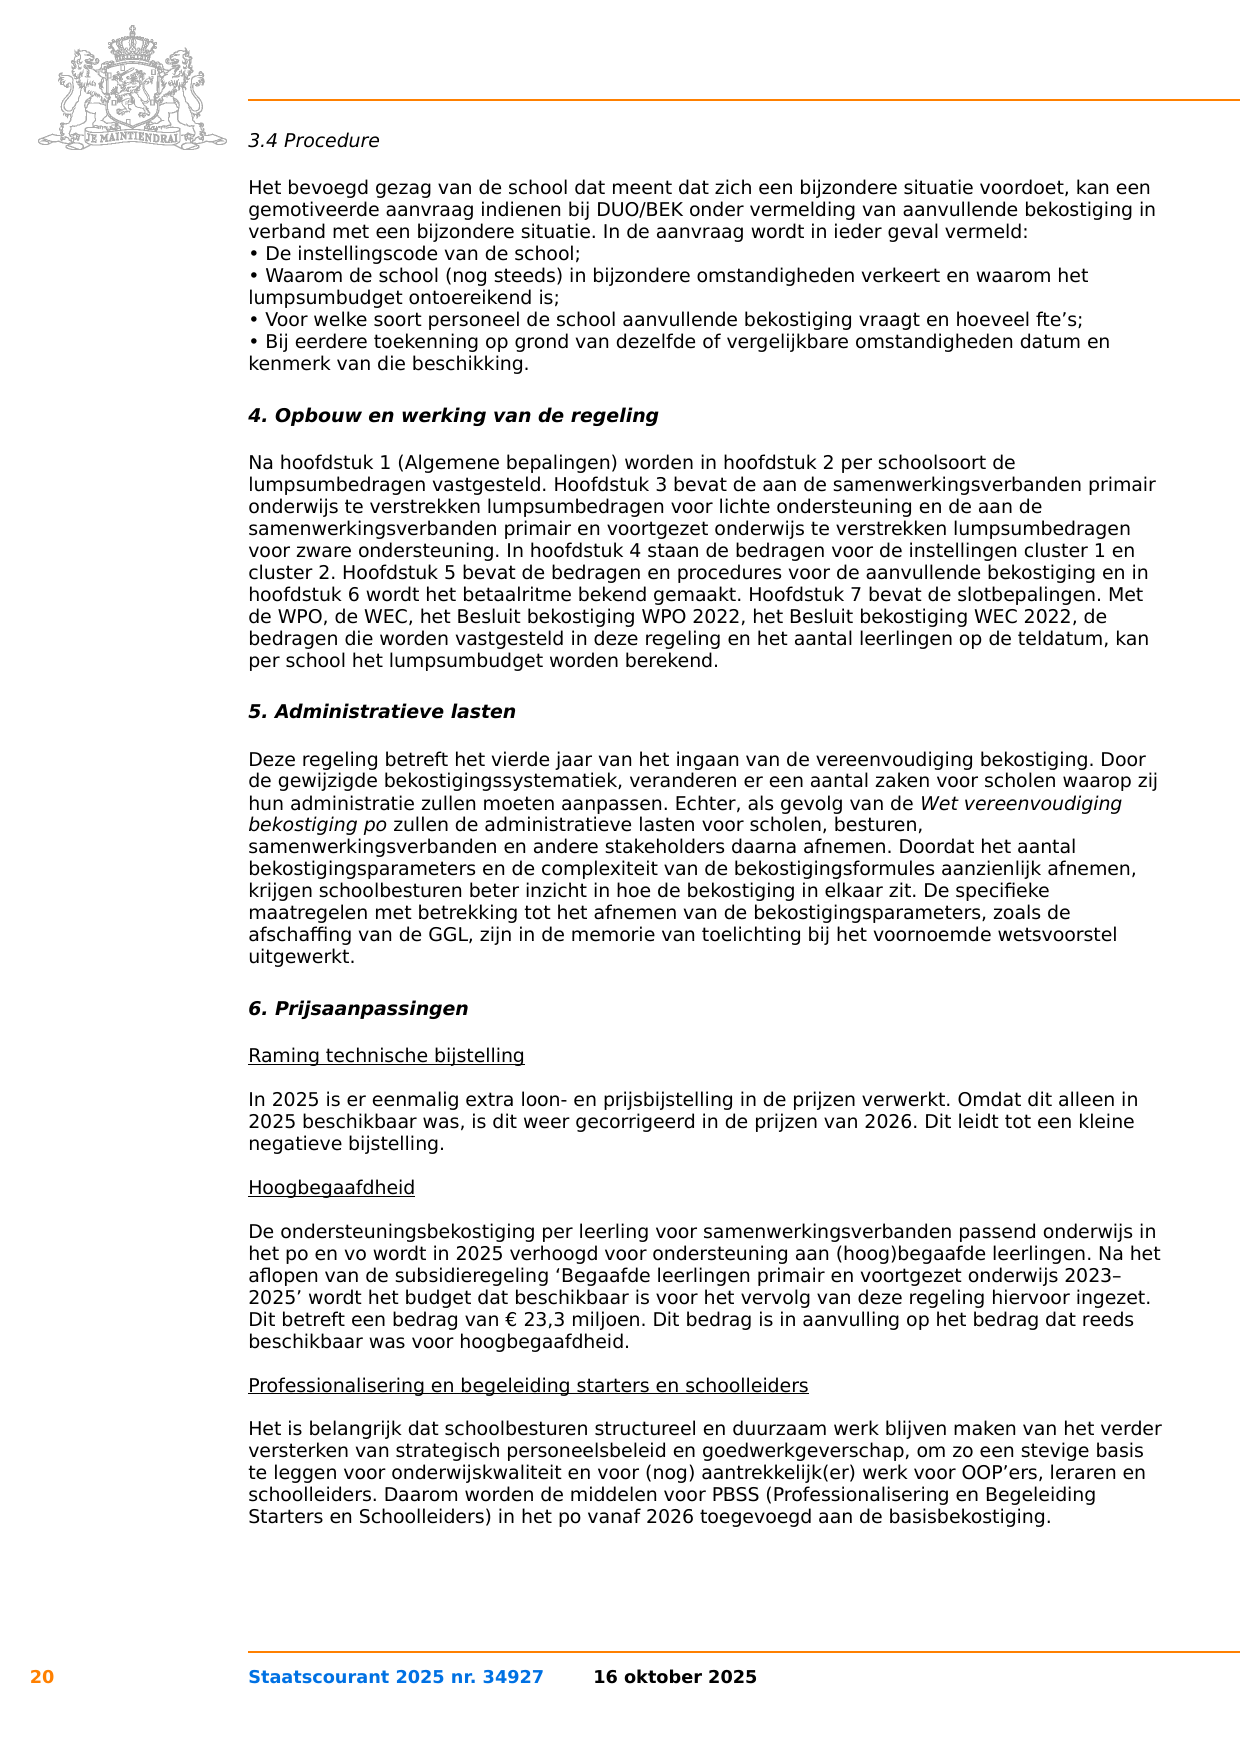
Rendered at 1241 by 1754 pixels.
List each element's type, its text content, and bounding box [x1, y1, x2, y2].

picture [38, 25, 227, 150]
subtitle Hoogbegaafdheid [248, 1177, 1163, 1199]
subtitle Raming technische bijstelling [248, 1045, 1163, 1067]
text • De instellingscode van de school; [248, 243, 1163, 265]
text Het is belangrijk dat schoolbesturen structureel en duurzaam werk blijven maken van het verder versterken van strategisch personeelsbeleid en goedwerkgeverschap, om zo een stevige basis te leggen voor onderwijskwaliteit en voor (nog) aantrekkelijk(er) werk voor OOP’ers, leraren en schoolleiders. Daarom worden de middelen voor PBSS (Professionalisering en Begeleiding Starters en Schoolleiders) in het po vanaf 2026 toegevoegd aan de basisbekostiging. [248, 1418, 1163, 1528]
text Deze regeling betreft het vierde jaar van het ingaan van de vereenvoudiging bekostiging. Door de gewijzigde bekostigingssystematiek, veranderen er een aantal zaken voor scholen waarop zij hun administratie zullen moeten aanpassen. Echter, als gevolg van de Wet vereenvoudiging bekostiging po zullen de administratieve lasten voor scholen, besturen, samenwerkingsverbanden en andere stakeholders daarna afnemen. Doordat het aantal bekostigingsparameters en de complexiteit van de bekostigingsformules aanzienlijk afnemen, krijgen schoolbesturen beter inzicht in hoe de bekostiging in elkaar zit. De specifieke maatregelen met betrekking tot het afnemen van de bekostigingsparameters, zoals de afschaffing van de GGL, zijn in de memorie van toelichting bij het voornoemde wetsvoorstel uitgewerkt. [248, 748, 1163, 968]
subtitle 3.4 Procedure [248, 130, 1163, 152]
text De ondersteuningsbekostiging per leerling voor samenwerkingsverbanden passend onderwijs in het po en vo wordt in 2025 verhoogd voor ondersteuning aan (hoog)begaafde leerlingen. Na het aflopen van de subsidieregeling ‘Begaafde leerlingen primair en voortgezet onderwijs 2023–2025’ wordt het budget dat beschikbaar is voor het vervolg van deze regeling hiervoor ingezet. Dit betreft een bedrag van € 23,3 miljoen. Dit bedrag is in aanvulling op het bedrag dat reeds beschikbaar was voor hoogbegaafdheid. [248, 1221, 1163, 1353]
subtitle Professionalisering en begeleiding starters en schoolleiders [248, 1374, 1163, 1396]
subtitle 5. Administratieve lasten [248, 701, 1163, 723]
text In 2025 is er eenmalig extra loon- en prijsbijstelling in de prijzen verwerkt. Omdat dit alleen in 2025 beschikbaar was, is dit weer gecorrigeerd in de prijzen van 2026. Dit leidt tot een kleine negatieve bijstelling. [248, 1089, 1163, 1155]
text Na hoofdstuk 1 (Algemene bepalingen) worden in hoofdstuk 2 per schoolsoort de lumpsumbedragen vastgesteld. Hoofdstuk 3 bevat de aan de samenwerkingsverbanden primair onderwijs te verstrekken lumpsumbedragen voor lichte ondersteuning en de aan de samenwerkingsverbanden primair en voortgezet onderwijs te verstrekken lumpsumbedragen voor zware ondersteuning. In hoofdstuk 4 staan de bedragen voor de instellingen cluster 1 en cluster 2. Hoofdstuk 5 bevat de bedragen en procedures voor de aanvullende bekostiging en in hoofdstuk 6 wordt het betaalritme bekend gemaakt. Hoofdstuk 7 bevat de slotbepalingen. Met de WPO, de WEC, het Besluit bekostiging WPO 2022, het Besluit bekostiging WEC 2022, de bedragen die worden vastgesteld in deze regeling en het aantal leerlingen op de teldatum, kan per school het lumpsumbudget worden berekend. [248, 452, 1163, 671]
text • Bij eerdere toekenning op grond van dezelfde of vergelijkbare omstandigheden datum en kenmerk van die beschikking. [248, 331, 1163, 375]
text Het bevoegd gezag van de school dat meent dat zich een bijzondere situatie voordoet, kan een gemotiveerde aanvraag indienen bij DUO/BEK onder vermelding van aanvullende bekostiging in verband met een bijzondere situatie. In de aanvraag wordt in ieder geval vermeld: [248, 177, 1163, 243]
subtitle 6. Prijsaanpassingen [248, 998, 1163, 1020]
text • Voor welke soort personeel de school aanvullende bekostiging vraagt en hoeveel fte’s; [248, 309, 1163, 331]
text • Waarom de school (nog steeds) in bijzondere omstandigheden verkeert en waarom het lumpsumbudget ontoereikend is; [248, 265, 1163, 309]
subtitle 4. Opbouw en werking van de regeling [248, 405, 1163, 427]
